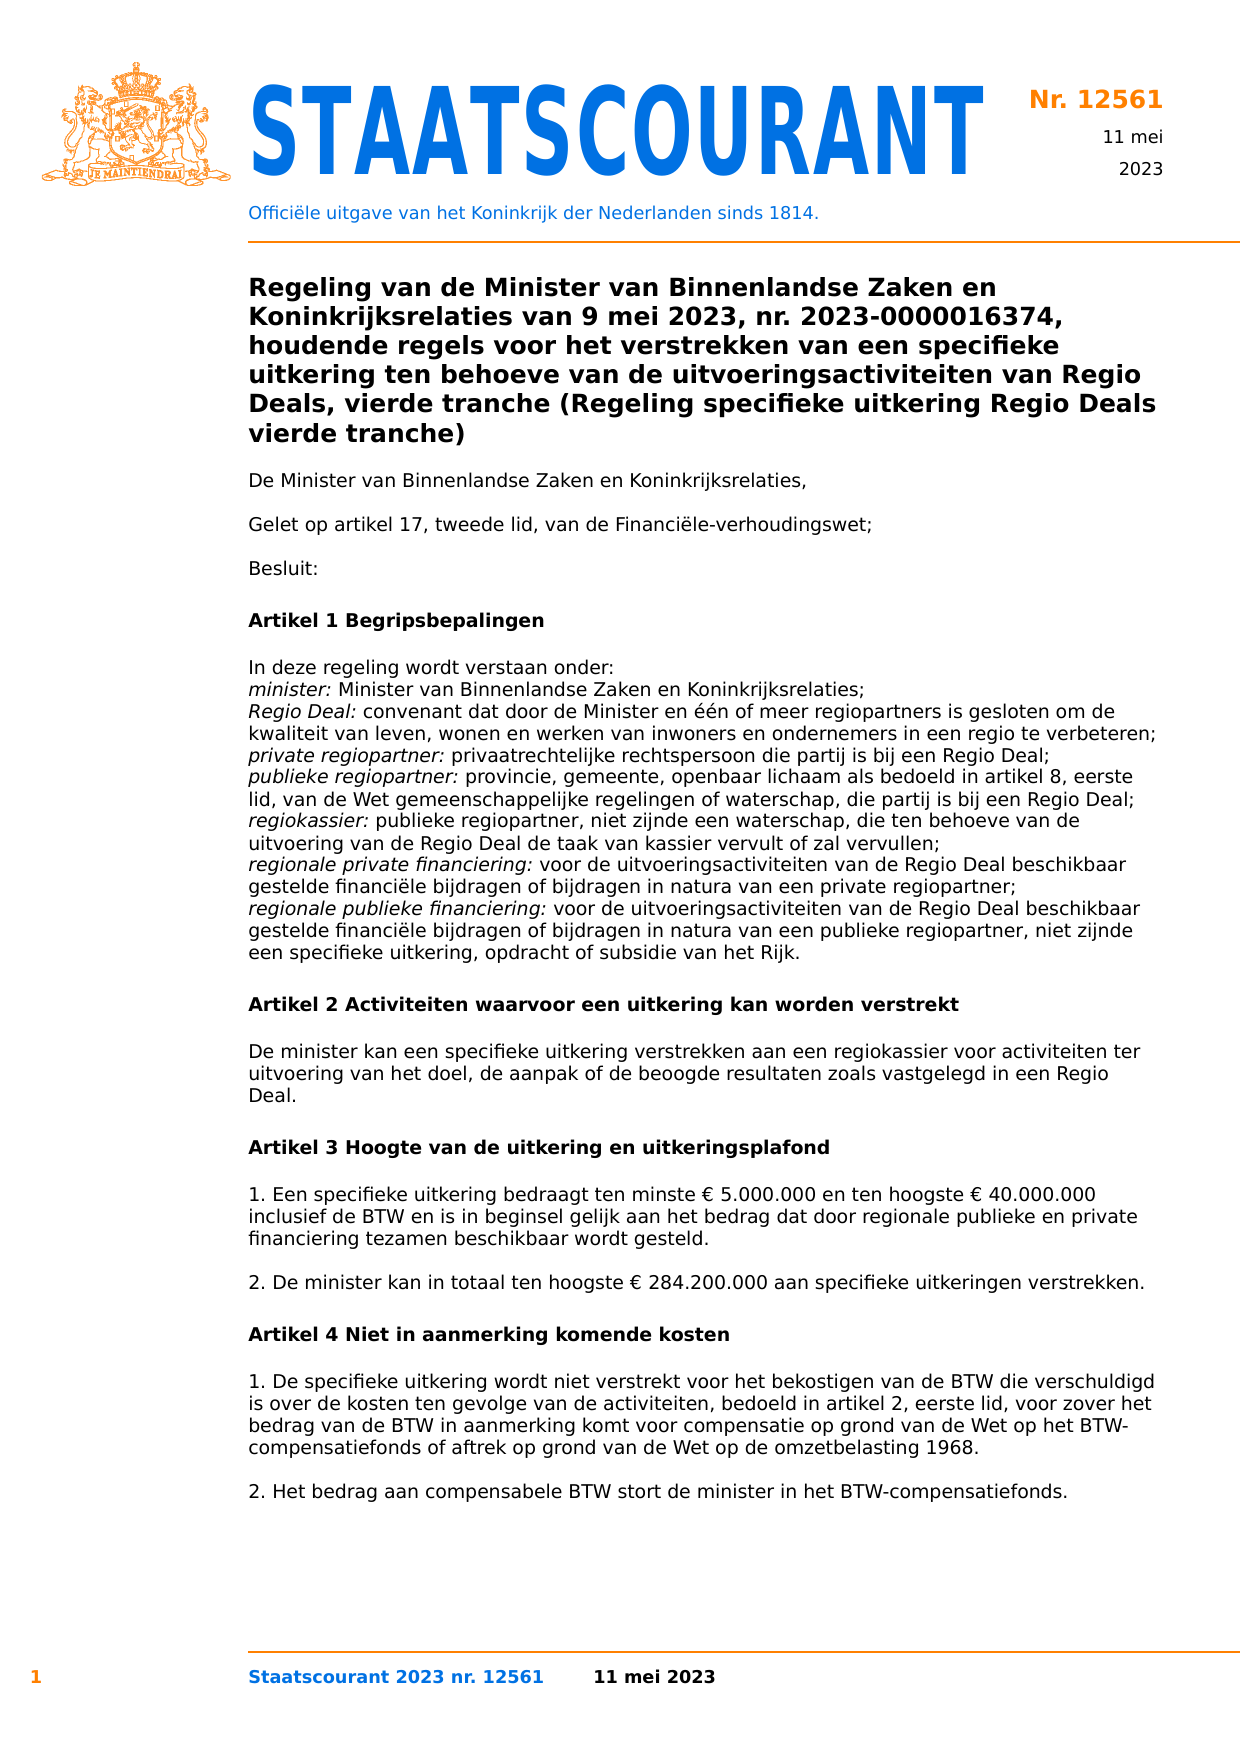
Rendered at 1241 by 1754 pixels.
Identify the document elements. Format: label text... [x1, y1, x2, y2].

table_header STAATSCOURANT [248, 62, 998, 203]
subtitle Artikel 3 Hoogte van de uitkering en uitkeringsplafond [248, 1137, 1163, 1159]
text Besluit: [248, 558, 1163, 579]
table_cell 11 mei [998, 121, 1240, 153]
text In deze regeling wordt verstaan onder: [248, 657, 1163, 678]
picture [41, 62, 231, 186]
text regionale private financiering: voor de uitvoeringsactiviteiten van de Regio Deal beschikbaar gestelde financiële bijdragen of bijdragen in natura van een private regiopartner; [248, 854, 1163, 898]
text minister: Minister van Binnenlandse Zaken en Koninkrijksrelaties; [248, 678, 1163, 701]
text De minister kan een specifieke uitkering verstrekken aan een regiokassier voor activiteiten ter uitvoering van het doel, de aanpak of de beoogde resultaten zoals vastgelegd in een Regio Deal. [248, 1041, 1163, 1107]
text private regiopartner: privaatrechtelijke rechtspersoon die partij is bij een Regio Deal; [248, 744, 1163, 766]
subtitle Artikel 1 Begripsbepalingen [248, 609, 1163, 632]
subtitle Artikel 2 Activiteiten waarvoor een uitkering kan worden verstrekt [248, 994, 1163, 1016]
text 1. De specifieke uitkering wordt niet verstrekt voor het bekostigen van de BTW die verschuldigd is over de kosten ten gevolge van de activiteiten, bedoeld in artikel 2, eerste lid, voor zover het bedrag van de BTW in aanmerking komt voor compensatie op grond van de Wet op het BTW-compensatiefonds of aftrek op grond van de Wet op de omzetbelasting 1968. [248, 1371, 1163, 1459]
table_cell Officiële uitgave van het Koninkrijk der Nederlanden sinds 1814. [248, 203, 1240, 241]
text regiokassier: publieke regiopartner, niet zijnde een waterschap, die ten behoeve van de uitvoering van de Regio Deal de taak van kassier vervult of zal vervullen; [248, 810, 1163, 854]
table_header [25, 62, 248, 241]
text publieke regiopartner: provincie, gemeente, openbaar lichaam als bedoeld in artikel 8, eerste lid, van de Wet gemeenschappelijke regelingen of waterschap, die partij is bij een Regio Deal; [248, 766, 1163, 810]
text regionale publieke financiering: voor de uitvoeringsactiviteiten van de Regio Deal beschikbaar gestelde financiële bijdragen of bijdragen in natura van een publieke regiopartner, niet zijnde een specifieke uitkering, opdracht of subsidie van het Rijk. [248, 898, 1163, 964]
text Regio Deal: convenant dat door de Minister en één of meer regiopartners is gesloten om de kwaliteit van leven, wonen en werken van inwoners en ondernemers in een regio te verbeteren; [248, 701, 1163, 744]
text 1. Een specifieke uitkering bedraagt ten minste € 5.000.000 en ten hoogste € 40.000.000 inclusief de BTW en is in beginsel gelijk aan het bedrag dat door regionale publieke en private financiering tezamen beschikbaar wordt gesteld. [248, 1184, 1163, 1250]
table_header Nr. 12561 [998, 62, 1240, 121]
text Gelet op artikel 17, tweede lid, van de Financiële-verhoudingswet; [248, 514, 1163, 536]
text De Minister van Binnenlandse Zaken en Koninkrijksrelaties, [248, 470, 1163, 492]
subtitle Artikel 4 Niet in aanmerking komende kosten [248, 1324, 1163, 1346]
text 2. Het bedrag aan compensabele BTW stort de minister in het BTW-compensatiefonds. [248, 1481, 1163, 1503]
subtitle Regeling van de Minister van Binnenlandse Zaken en Koninkrijksrelaties van 9 mei 2023, nr. 2023-0000016374, houdende regels voor het verstrekken van een specifieke uitkering ten behoeve van de uitvoeringsactiviteiten van Regio Deals, vierde tranche (Regeling specifieke uitkering Regio Deals vierde tranche) [248, 273, 1163, 448]
text 2. De minister kan in totaal ten hoogste € 284.200.000 aan specifieke uitkeringen verstrekken. [248, 1272, 1163, 1294]
table_cell 2023 [998, 153, 1240, 203]
